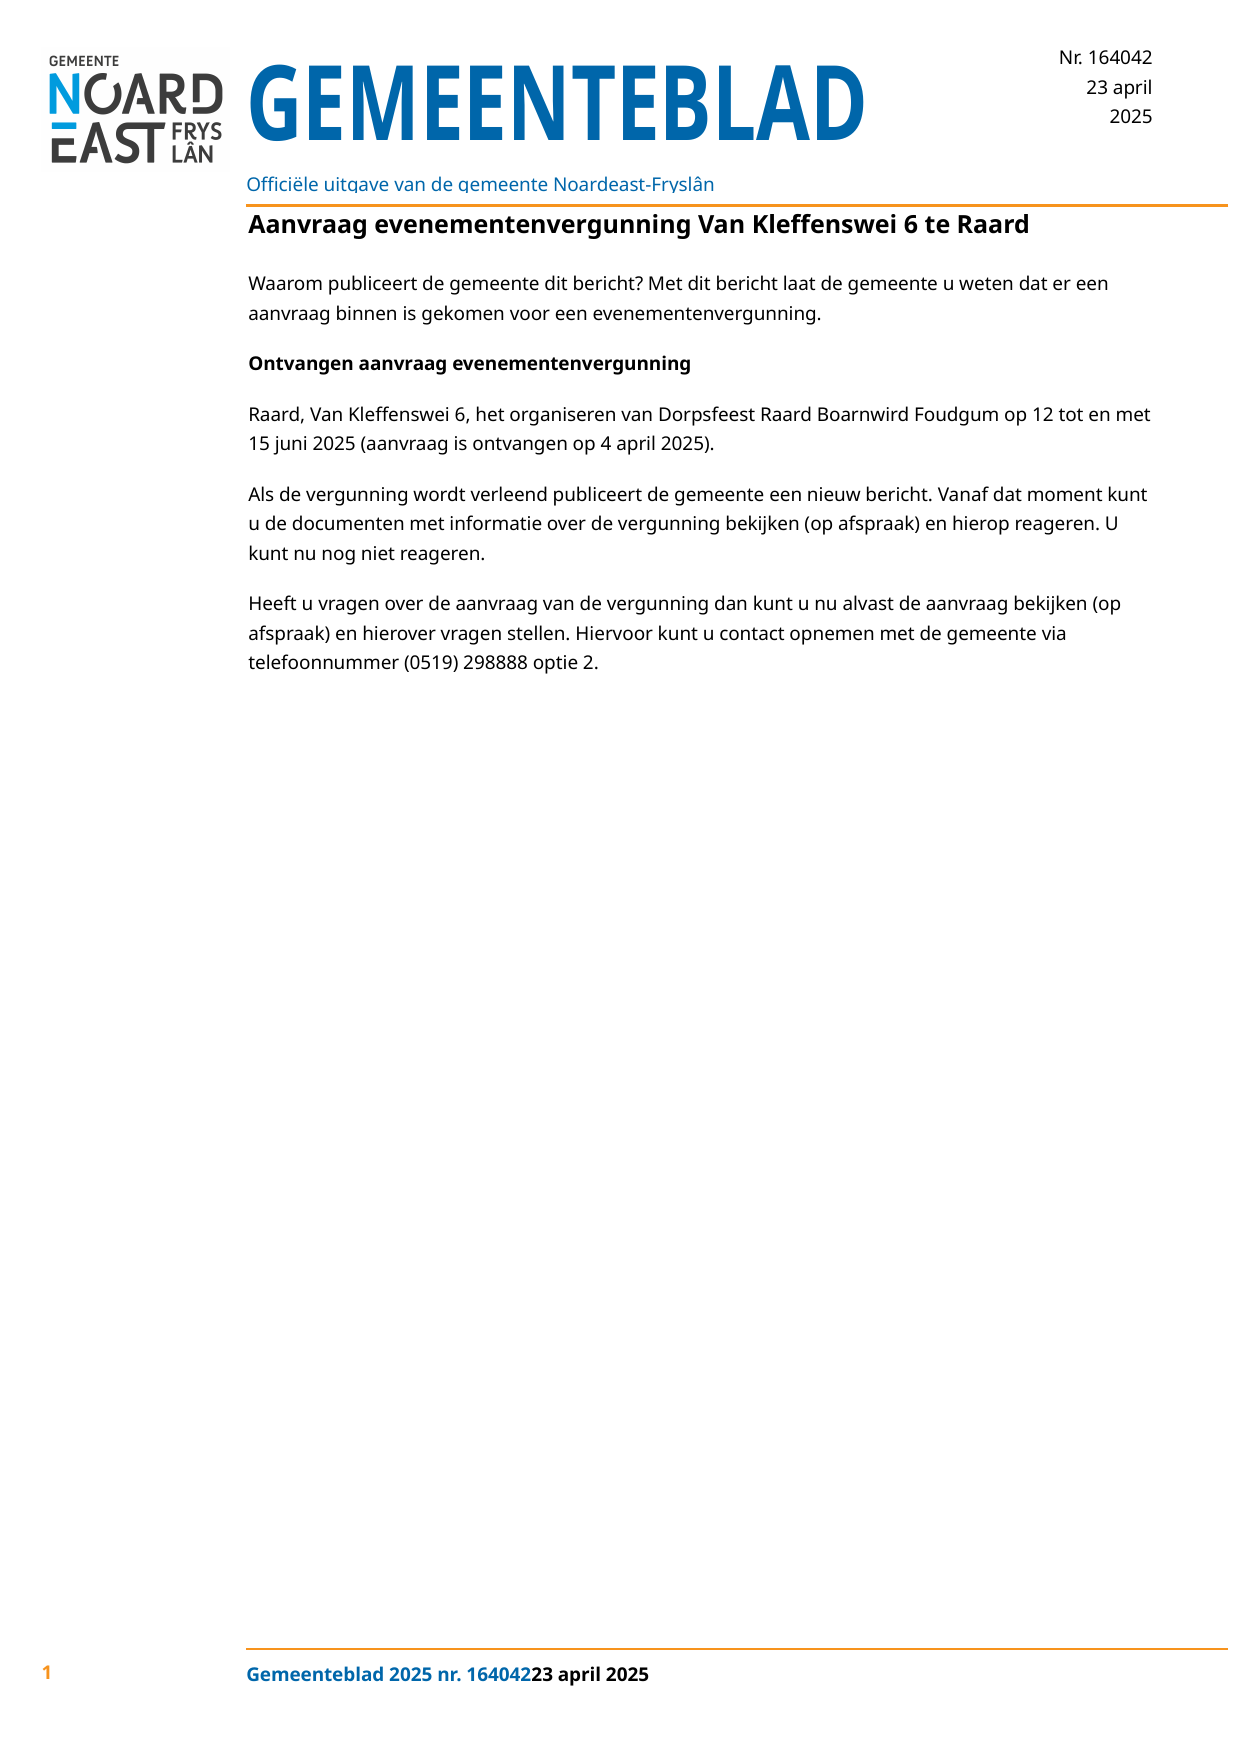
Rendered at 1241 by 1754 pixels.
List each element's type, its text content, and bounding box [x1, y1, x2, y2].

text Ontvangen aanvraag evenementenvergunning [248, 350, 1152, 376]
text Als de vergunning wordt verleend publiceert de gemeente een nieuw bericht. Vanaf dat moment kunt u de documenten met informatie over de vergunning bekijken (op afspraak) en hierop reageren. U kunt nu nog niet reageren. [248, 481, 1152, 566]
text Aanvraag evenementenvergunning Van Kleffenswei 6 te Raard [248, 207, 1152, 241]
text Waarom publiceert de gemeente dit bericht? Met dit bericht laat de gemeente u weten dat er een aanvraag binnen is gekomen voor een evenementenvergunning. [248, 270, 1152, 326]
text Raard, Van Kleffenswei 6, het organiseren van Dorpsfeest Raard Boarnwird Foudgum op 12 tot en met 15 juni 2025 (aanvraag is ontvangen op 4 april 2025). [248, 401, 1152, 456]
picture [41, 47, 231, 172]
text Heeft u vragen over de aanvraag van de vergunning dan kunt u nu alvast de aanvraag bekijken (op afspraak) en hierover vragen stellen. Hiervoor kunt u contact opnemen met de gemeente via telefoonnummer (0519) 298888 optie 2. [248, 590, 1152, 675]
